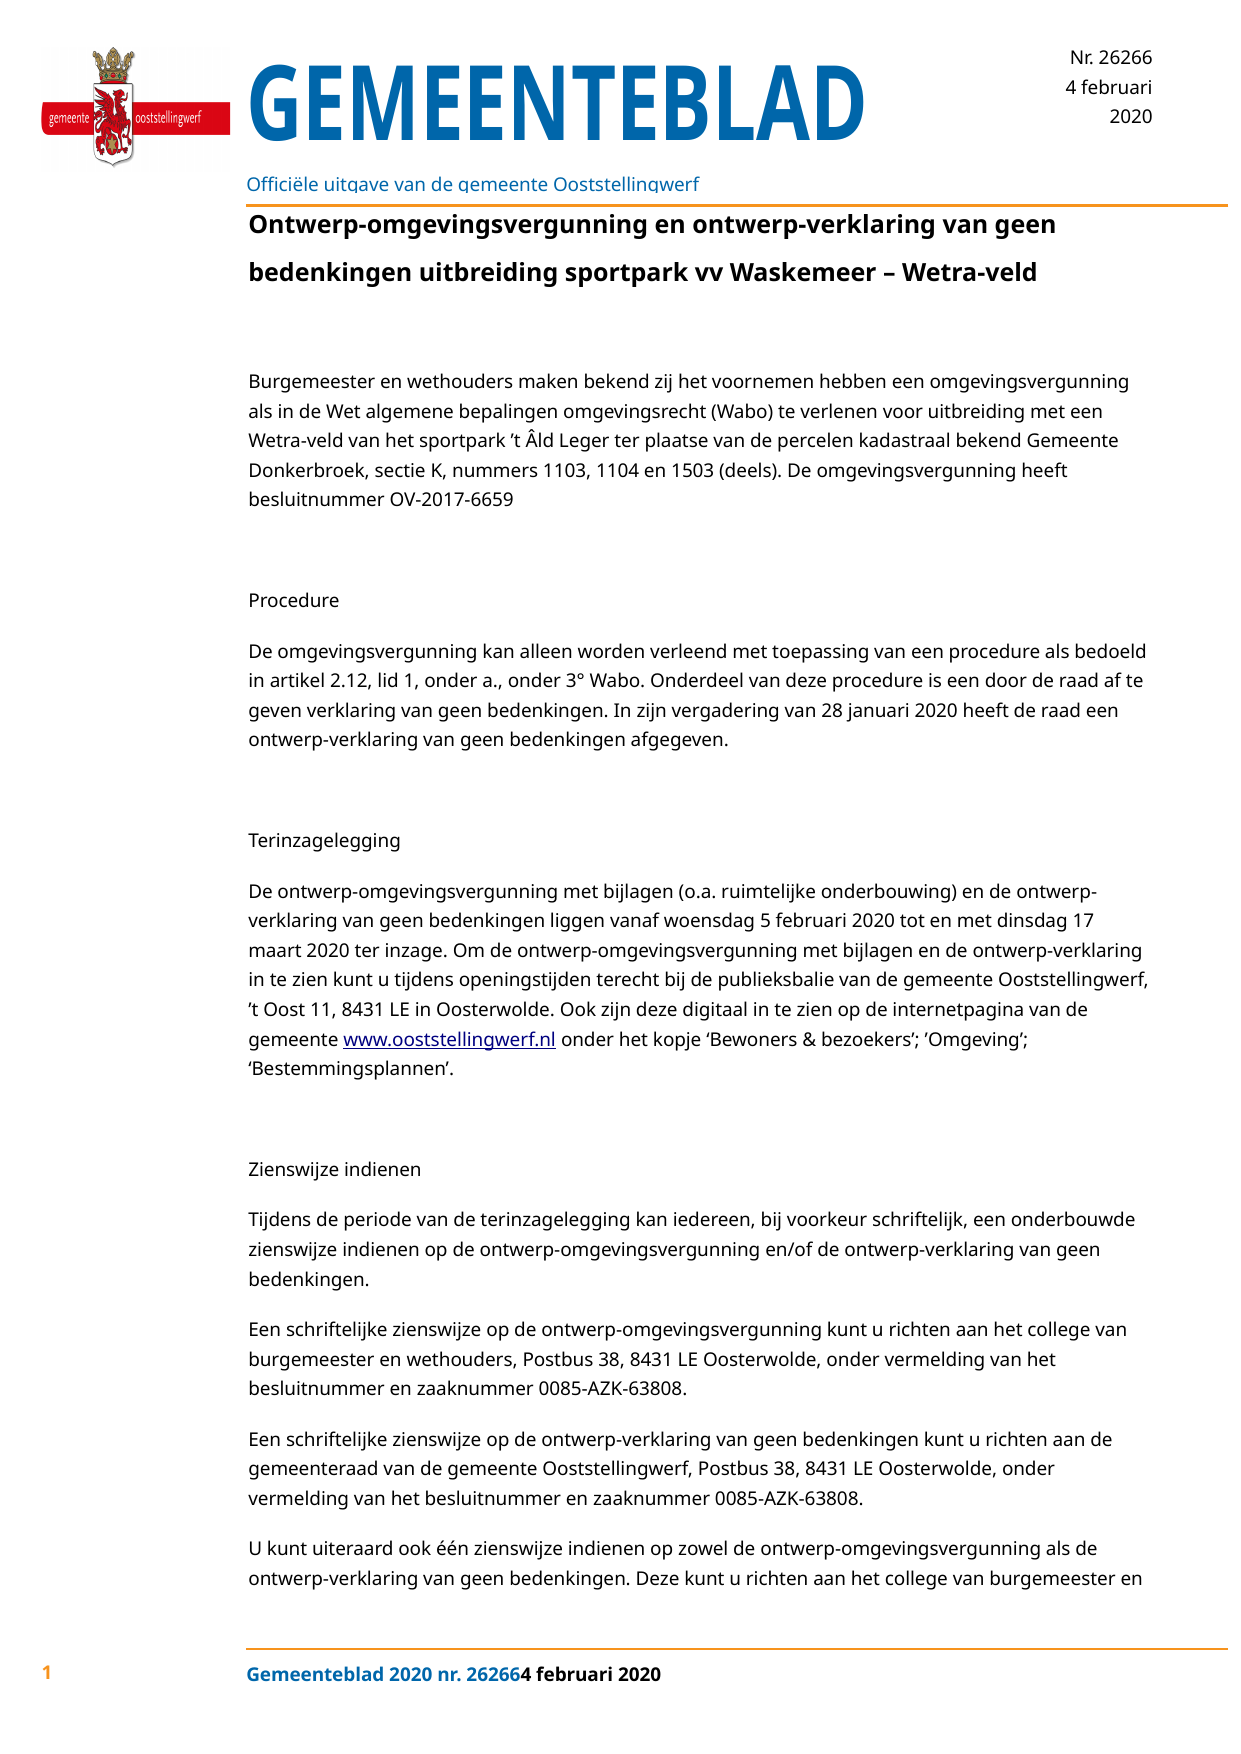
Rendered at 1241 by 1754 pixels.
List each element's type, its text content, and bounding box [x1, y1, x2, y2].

text Een schriftelijke zienswijze op de ontwerp-omgevingsvergunning kunt u richten aan het college van burgemeester en wethouders, Postbus 38, 8431 LE Oosterwolde, onder vermelding van het besluitnummer en zaaknummer 0085-AZK-63808. [248, 1316, 1152, 1401]
text Zienswijze indienen [248, 1156, 1152, 1182]
text De ontwerp-omgevingsvergunning met bijlagen (o.a. ruimtelijke onderbouwing) en de ontwerp-verklaring van geen bedenkingen liggen vanaf woensdag 5 februari 2020 tot en met dinsdag 17 maart 2020 ter inzage. Om de ontwerp-omgevingsvergunning met bijlagen en de ontwerp-verklaring in te zien kunt u tijdens openingstijden terecht bij de publieksbalie van de gemeente Ooststellingwerf, ’t Oost 11, 8431 LE in Oosterwolde. Ook zijn deze digitaal in te zien op de internetpagina van de gemeente www.ooststellingwerf.nl onder het kopje ‘Bewoners & bezoekers’; ’Omgeving’; ‘Bestemmingsplannen’. [248, 878, 1152, 1081]
picture [41, 47, 231, 172]
text Tijdens de periode van de terinzagelegging kan iedereen, bij voorkeur schriftelijk, een onderbouwde zienswijze indienen op de ontwerp-omgevingsvergunning en/of de ontwerp-verklaring van geen bedenkingen. [248, 1207, 1152, 1292]
text U kunt uiteraard ook één zienswijze indienen op zowel de ontwerp-omgevingsvergunning als de ontwerp-verklaring van geen bedenkingen. Deze kunt u richten aan het college van burgemeester en [248, 1535, 1152, 1591]
text Burgemeester en wethouders maken bekend zij het voornemen hebben een omgevingsvergunning als in de Wet algemene bepalingen omgevingsrecht (Wabo) te verlenen voor uitbreiding met een Wetra-veld van het sportpark ’t Âld Leger ter plaatse van de percelen kadastraal bekend Gemeente Donkerbroek, sectie K, nummers 1103, 1104 en 1503 (deels). De omgevingsvergunning heeft besluitnummer OV-2017-6659 [248, 368, 1152, 512]
text Terinzagelegging [248, 827, 1152, 853]
text Procedure [248, 587, 1152, 613]
text De omgevingsvergunning kan alleen worden verleend met toepassing van een procedure als bedoeld in artikel 2.12, lid 1, onder a., onder 3° Wabo. Onderdeel van deze procedure is een door de raad af te geven verklaring van geen bedenkingen. In zijn vergadering van 28 januari 2020 heeft de raad een ontwerp-verklaring van geen bedenkingen afgegeven. [248, 638, 1152, 752]
text Ontwerp-omgevingsvergunning en ontwerp-verklaring van geen bedenkingen uitbreiding sportpark vv Waskemeer – Wetra-veld [248, 207, 1152, 288]
text Een schriftelijke zienswijze op de ontwerp-verklaring van geen bedenkingen kunt u richten aan de gemeenteraad van de gemeente Ooststellingwerf, Postbus 38, 8431 LE Oosterwolde, onder vermelding van het besluitnummer en zaaknummer 0085-AZK-63808. [248, 1426, 1152, 1511]
